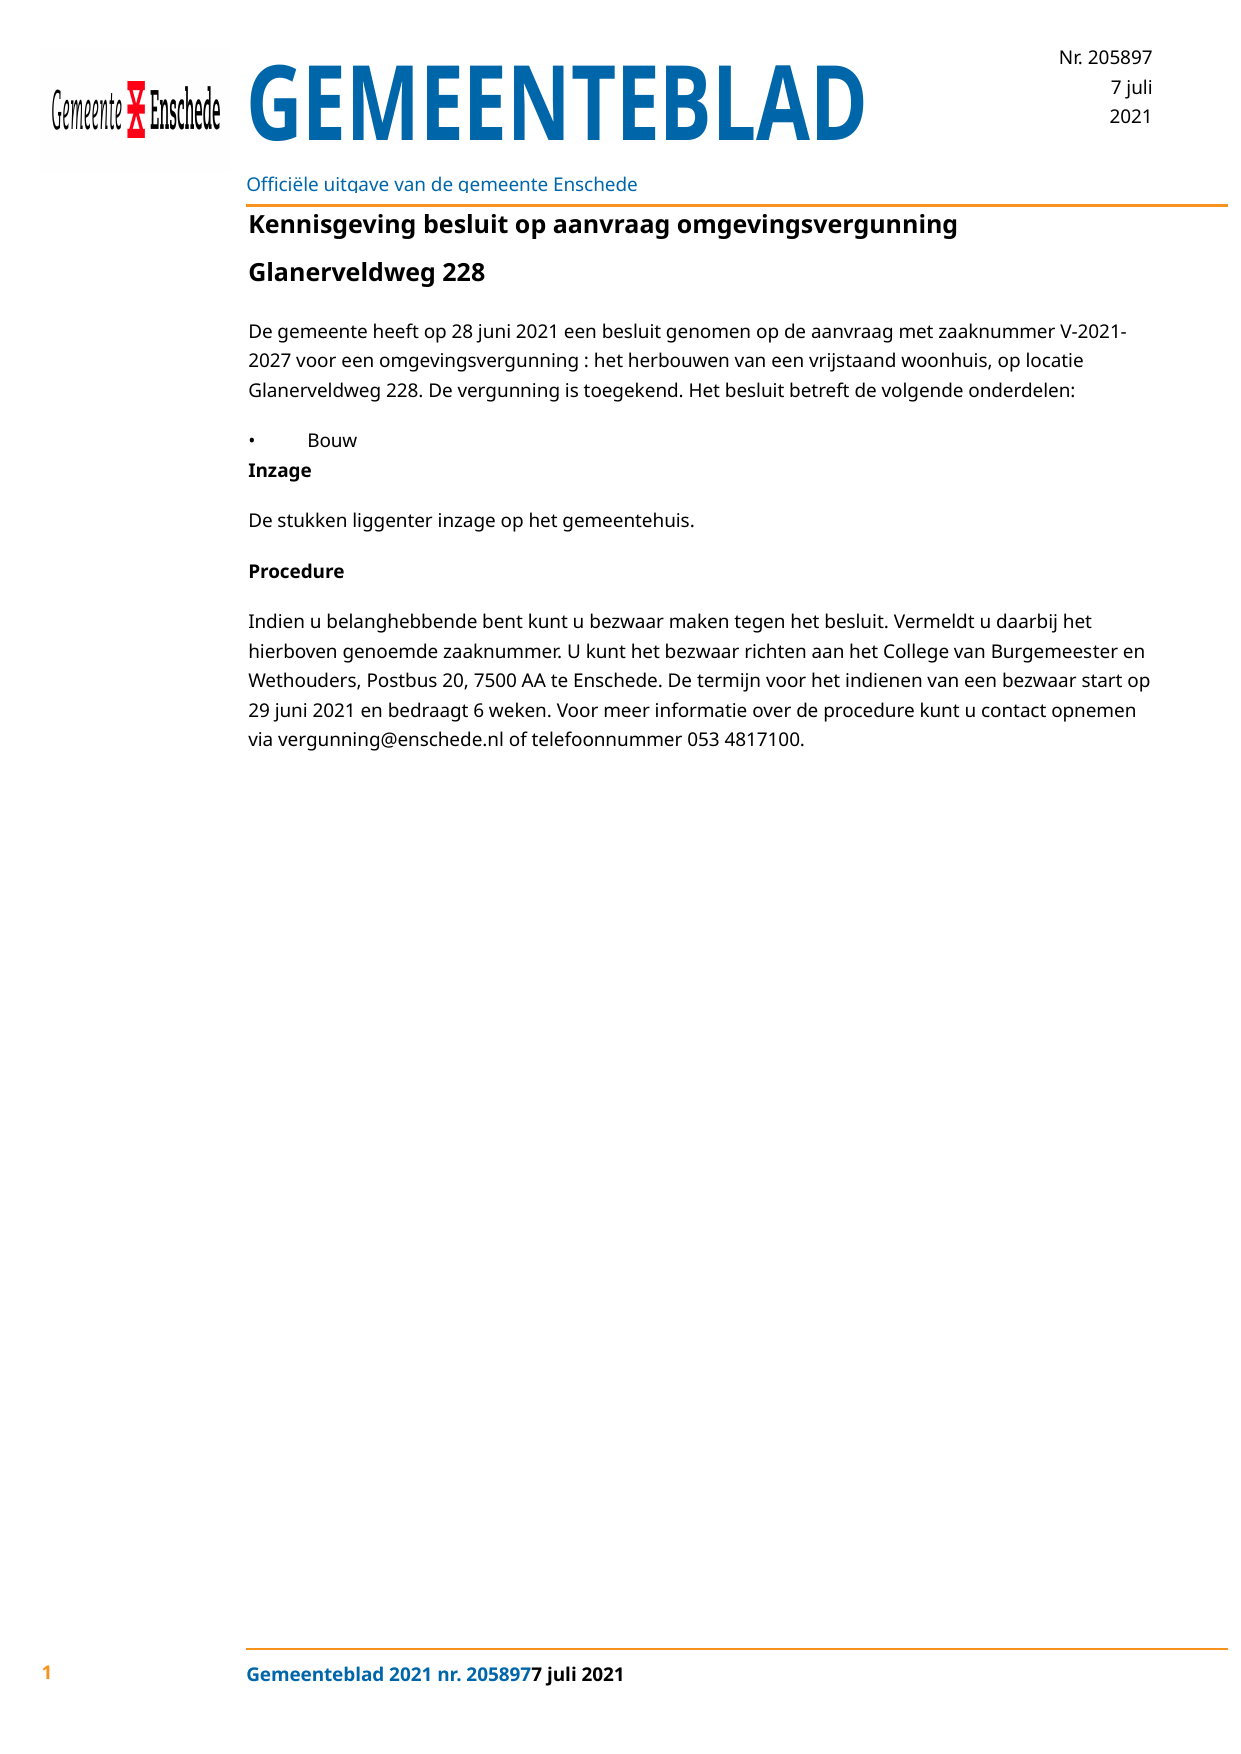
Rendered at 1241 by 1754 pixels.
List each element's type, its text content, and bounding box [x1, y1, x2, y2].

text De gemeente heeft op 28 juni 2021 een besluit genomen op de aanvraag met zaaknummer V-2021-2027 voor een omgevingsvergunning : het herbouwen van een vrijstaand woonhuis, op locatie Glanerveldweg 228. De vergunning is toegekend. Het besluit betreft de volgende onderdelen: [248, 318, 1152, 403]
text Inzage [248, 457, 1152, 483]
list Bouw [248, 427, 1152, 453]
text De stukken liggenter inzage op het gemeentehuis. [248, 507, 1152, 533]
text Kennisgeving besluit op aanvraag omgevingsvergunning Glanerveldweg 228 [248, 207, 1152, 288]
picture [41, 47, 231, 172]
text Indien u belanghebbende bent kunt u bezwaar maken tegen het besluit. Vermeldt u daarbij het hierboven genoemde zaaknummer. U kunt het bezwaar richten aan het College van Burgemees­ter en Wethouders, Postbus 20, 7500 AA te Enschede. De termijn voor het indienen van een bezwaar start op 29 juni 2021 en bedraagt 6 weken. Voor meer informatie over de procedure kunt u contact opnemen via vergunning@enschede.nl of telefoonnummer 053 4817100. [248, 608, 1152, 752]
text Procedure [248, 558, 1152, 584]
